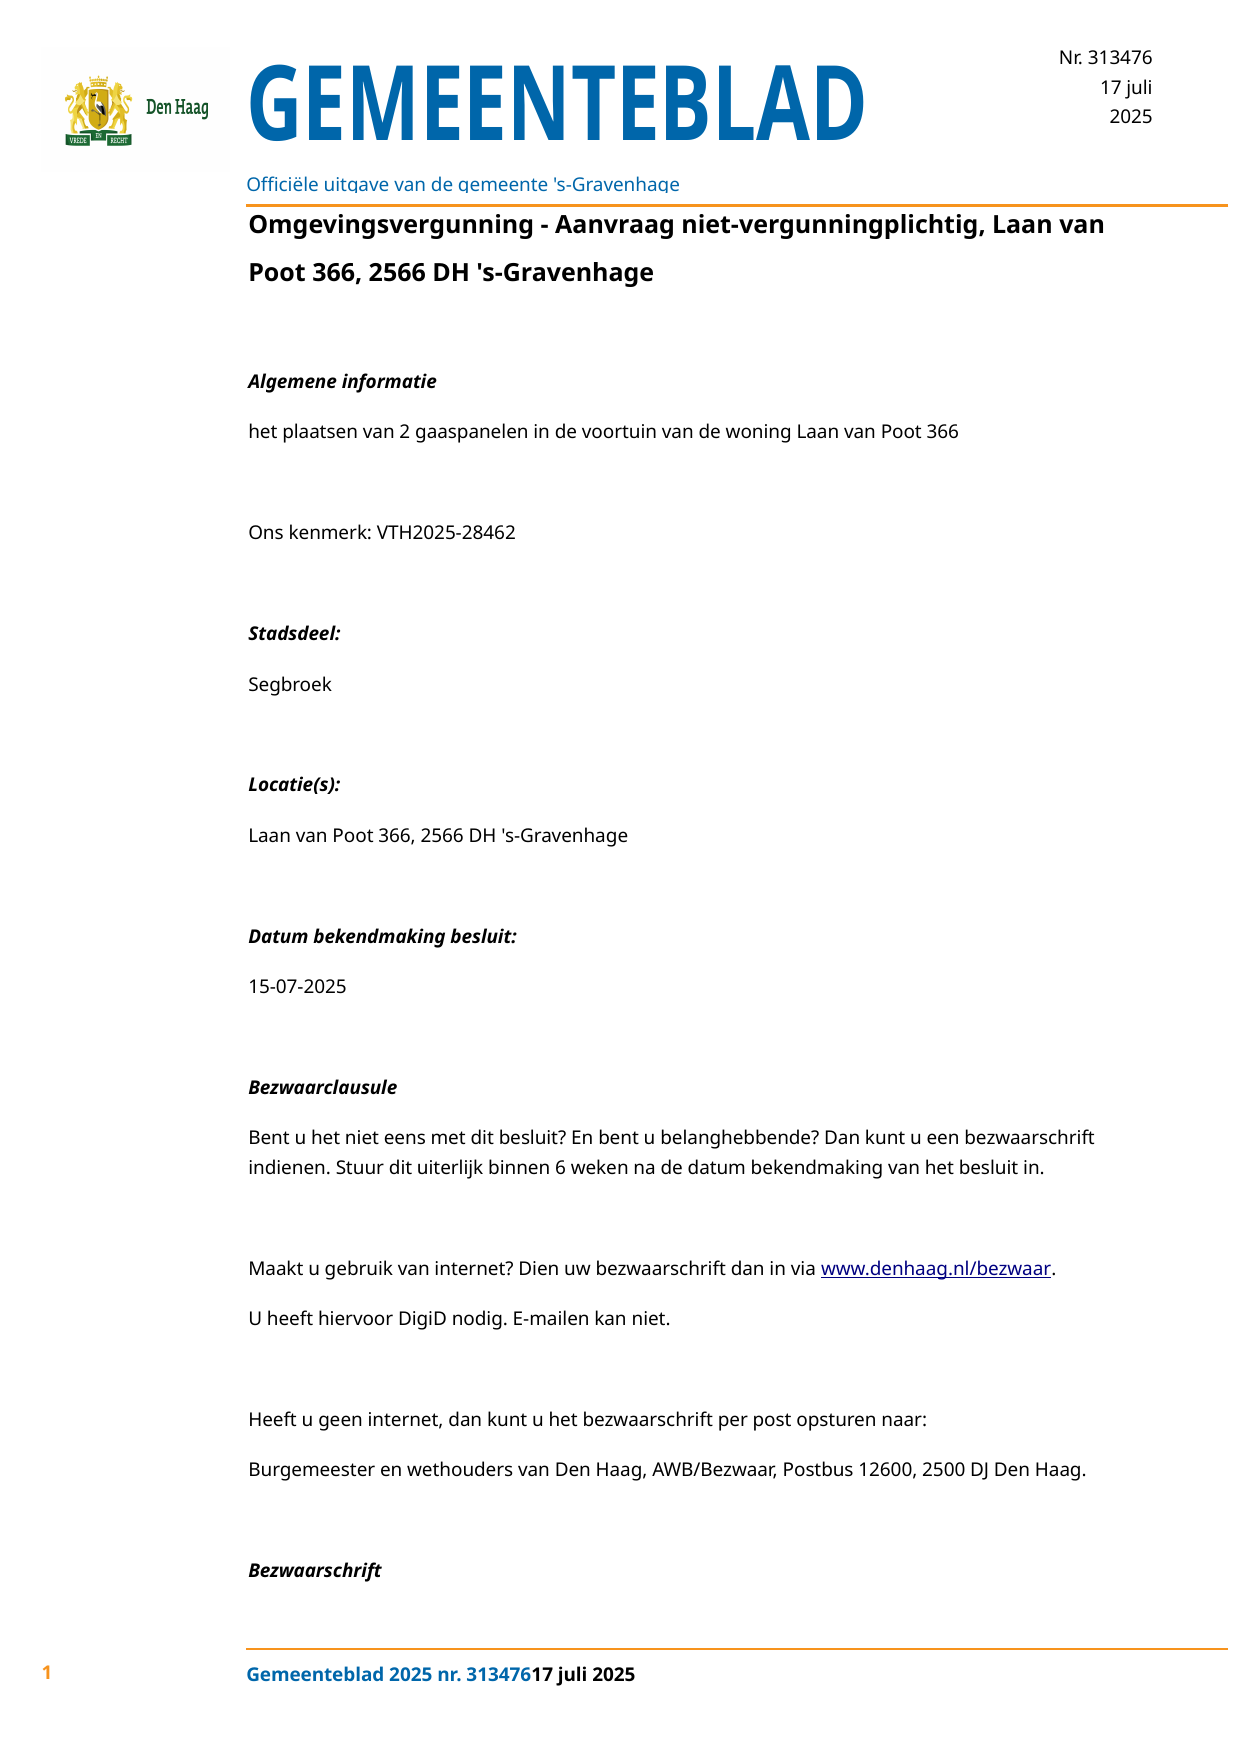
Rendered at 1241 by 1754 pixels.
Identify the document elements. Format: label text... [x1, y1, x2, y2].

text Ons kenmerk: VTH2025-28462 [248, 519, 1152, 545]
text U heeft hiervoor DigiD nodig. E-mailen kan niet. [248, 1305, 1152, 1331]
text Heeft u geen internet, dan kunt u het bezwaarschrift per post opsturen naar: [248, 1406, 1152, 1432]
text het plaatsen van 2 gaaspanelen in de voortuin van de woning Laan van Poot 366 [248, 419, 1152, 444]
text Bent u het niet eens met dit besluit? En bent u belanghebbende? Dan kunt u een bezwaarschrift indienen. Stuur dit uiterlijk binnen 6 weken na de datum bekendmaking van het besluit in. [248, 1124, 1152, 1180]
text Segbroek [248, 671, 1152, 697]
text Burgemeester en wethouders van Den Haag, AWB/Bezwaar, Postbus 12600, 2500 DJ Den Haag. [248, 1457, 1152, 1482]
text Bezwaarclausule [248, 1074, 1152, 1100]
text Stadsdeel: [248, 620, 1152, 646]
picture [41, 47, 231, 172]
text Locatie(s): [248, 772, 1152, 797]
text 15-07-2025 [248, 973, 1152, 999]
text Omgevingsvergunning - Aanvraag niet-vergunningplichtig, Laan van Poot 366, 2566 DH 's-Gravenhage [248, 207, 1152, 288]
text Datum bekendmaking besluit: [248, 923, 1152, 949]
text Algemene informatie [248, 368, 1152, 394]
text Laan van Poot 366, 2566 DH 's-Gravenhage [248, 822, 1152, 848]
text Maakt u gebruik van internet? Dien uw bezwaarschrift dan in via www.denhaag.nl/bezwaar. [248, 1255, 1152, 1281]
text Bezwaarschrift [248, 1557, 1152, 1583]
